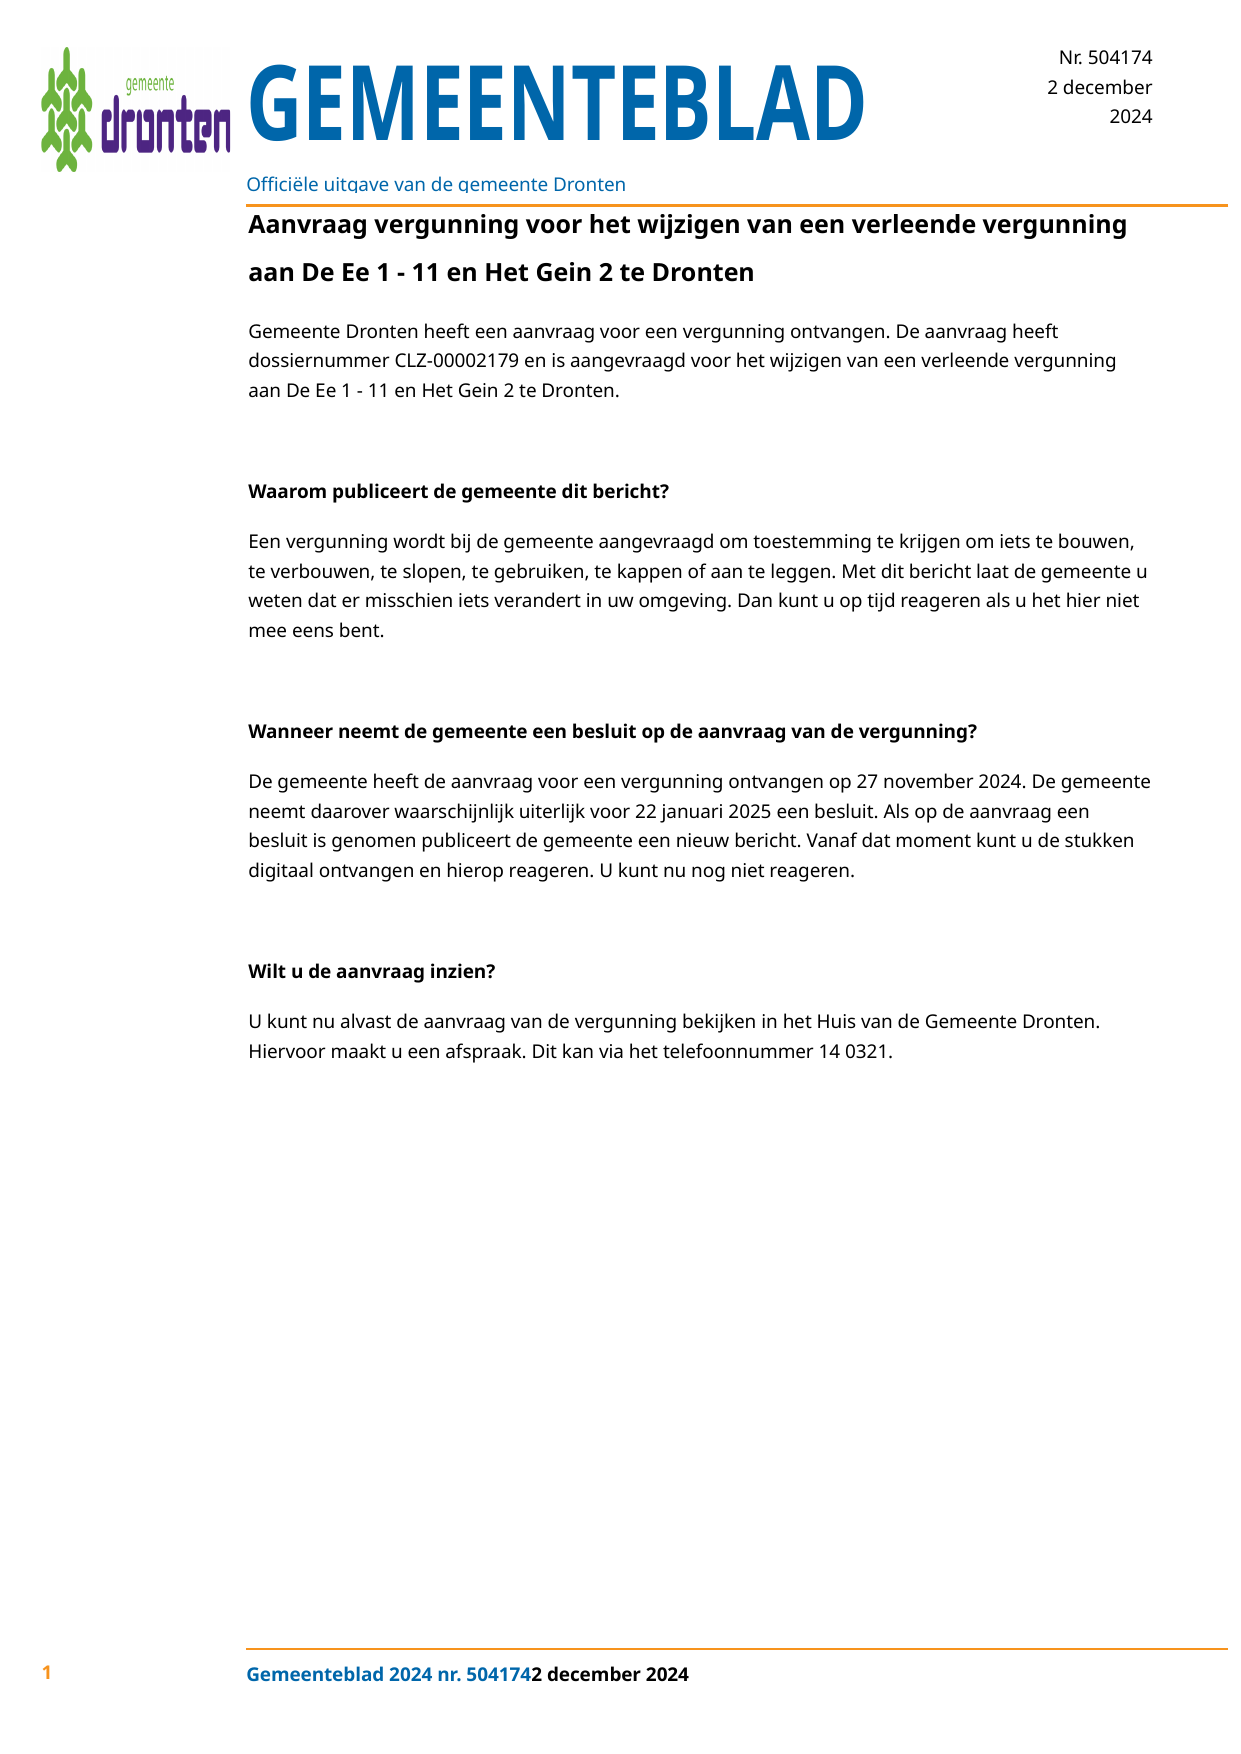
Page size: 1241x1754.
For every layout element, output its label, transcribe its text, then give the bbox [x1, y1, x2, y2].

picture [41, 47, 231, 172]
text Wanneer neemt de gemeente een besluit op de aanvraag van de vergunning? [248, 718, 1152, 744]
text U kunt nu alvast de aanvraag van de vergunning bekijken in het Huis van de Gemeente Dronten. Hiervoor maakt u een afspraak. Dit kan via het telefoonnummer 14 0321. [248, 1008, 1152, 1064]
text De gemeente heeft de aanvraag voor een vergunning ontvangen op 27 november 2024. De gemeente neemt daarover waarschijnlijk uiterlijk voor 22 januari 2025 een besluit. Als op de aanvraag een besluit is genomen publiceert de gemeente een nieuw bericht. Vanaf dat moment kunt u de stukken digitaal ontvangen en hierop reageren. U kunt nu nog niet reageren. [248, 768, 1152, 883]
text Gemeente Dronten heeft een aanvraag voor een vergunning ontvangen. De aanvraag heeft dossiernummer CLZ-00002179 en is aangevraagd voor het wijzigen van een verleende vergunning aan De Ee 1 - 11 en Het Gein 2 te Dronten. [248, 318, 1152, 403]
text Een vergunning wordt bij de gemeente aangevraagd om toestemming te krijgen om iets te bouwen, te verbouwen, te slopen, te gebruiken, te kappen of aan te leggen. Met dit bericht laat de gemeente u weten dat er misschien iets verandert in uw omgeving. Dan kunt u op tijd reageren als u het hier niet mee eens bent. [248, 528, 1152, 643]
text Wilt u de aanvraag inzien? [248, 958, 1152, 984]
text Waarom publiceert de gemeente dit bericht? [248, 478, 1152, 504]
text Aanvraag vergunning voor het wijzigen van een verleende vergunning aan De Ee 1 - 11 en Het Gein 2 te Dronten [248, 207, 1152, 288]
